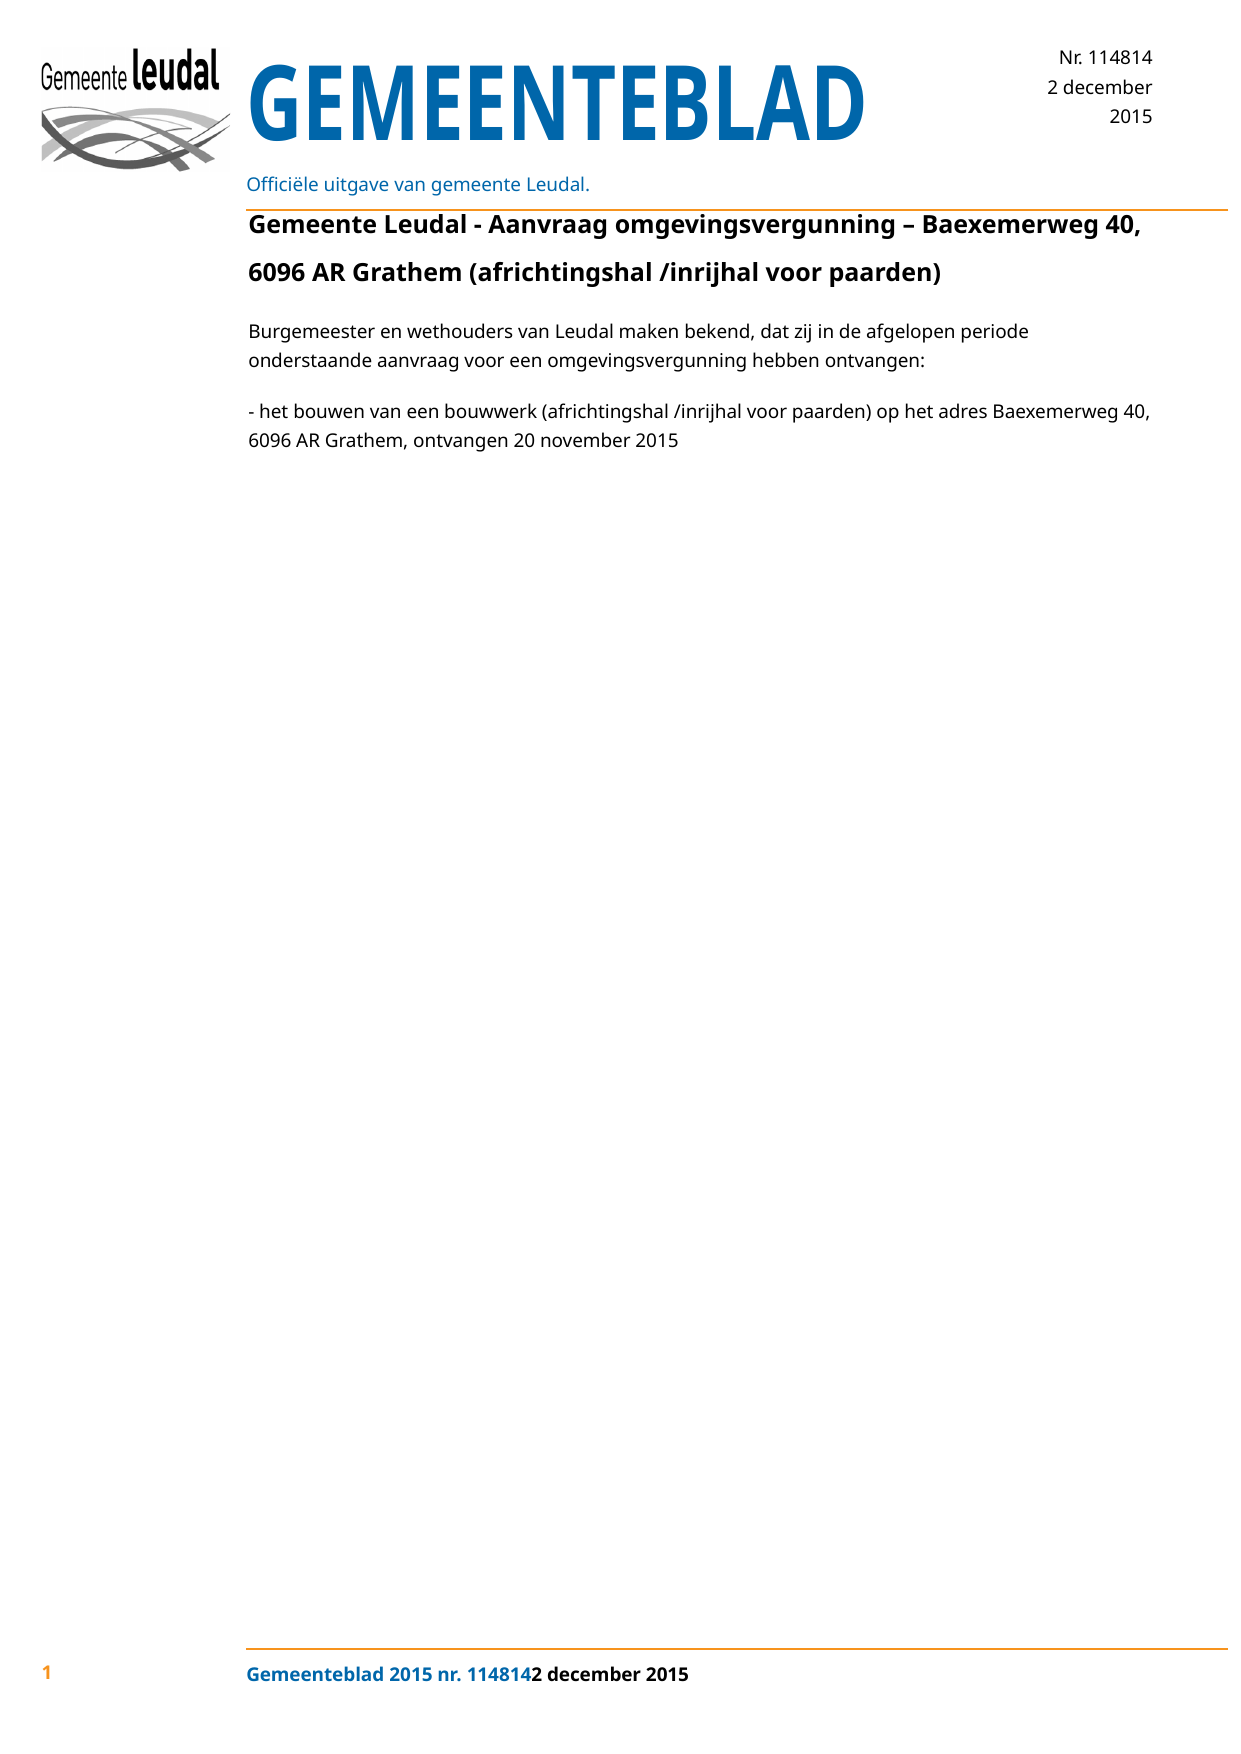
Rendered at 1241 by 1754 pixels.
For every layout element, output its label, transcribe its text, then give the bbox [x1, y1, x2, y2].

picture [41, 47, 231, 172]
text Burgemeester en wethouders van Leudal maken bekend, dat zij in de afgelopen periode onderstaande aanvraag voor een omgevingsvergunning hebben ontvangen: [248, 318, 1152, 373]
text Gemeente Leudal - Aanvraag omgevingsvergunning – Baexemerweg 40, 6096 AR Grathem (africhtingshal /inrijhal voor paarden) [248, 211, 1152, 288]
text - het bouwen van een bouwwerk (africhtingshal /inrijhal voor paarden) op het adres Baexemerweg 40, 6096 AR Grathem, ontvangen 20 november 2015 [248, 398, 1152, 453]
